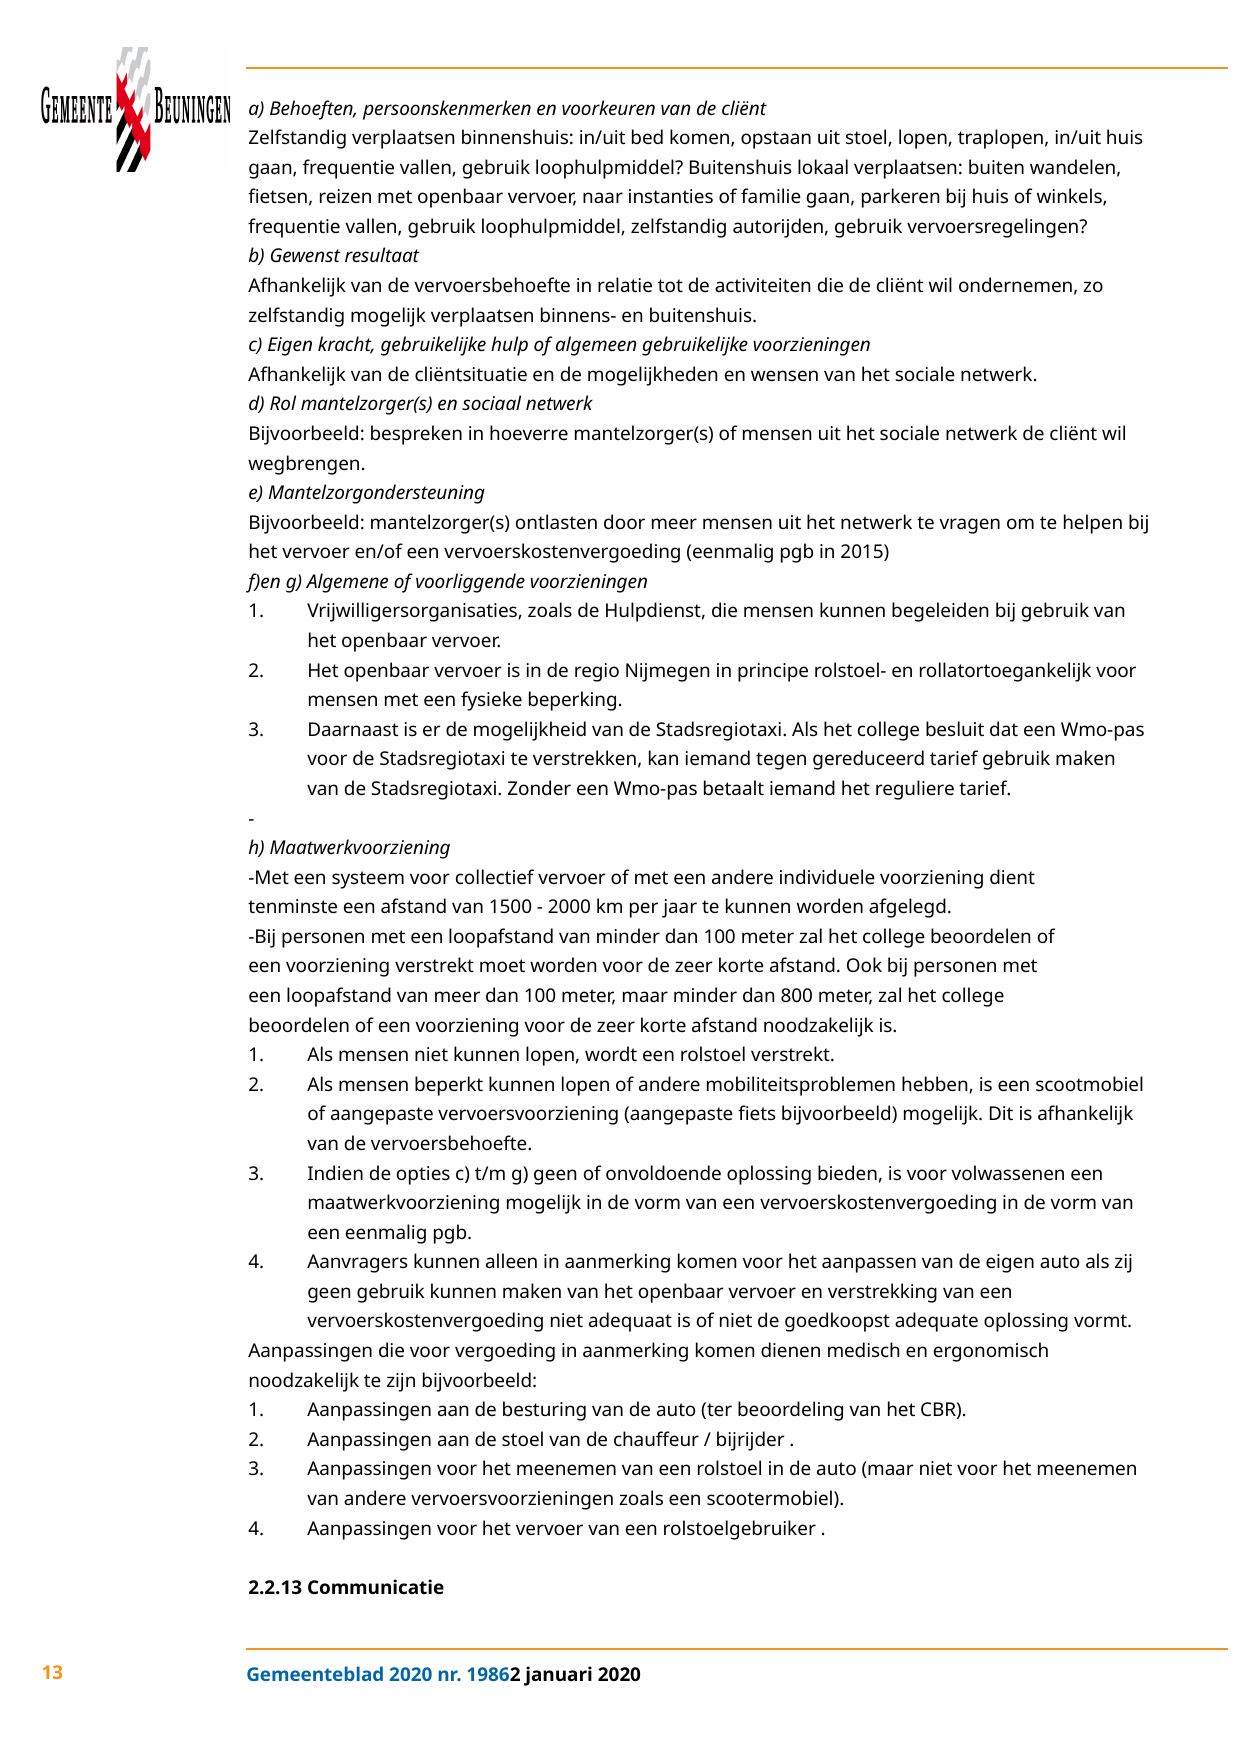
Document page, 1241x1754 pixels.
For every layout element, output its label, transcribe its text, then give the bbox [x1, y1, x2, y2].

text -Bij personen met een loopafstand van minder dan 100 meter zal het college beoordelen of [248, 923, 1152, 949]
text Afhankelijk van de cliëntsituatie en de mogelijkheden en wensen van het sociale netwerk. [248, 361, 1152, 387]
text - [248, 805, 1152, 831]
text c) Eigen kracht, gebruikelijke hulp of algemeen gebruikelijke voorzieningen [248, 331, 1152, 357]
text b) Gewenst resultaat [248, 243, 1152, 268]
text beoordelen of een voorziening voor de zeer korte afstand noodzakelijk is. [248, 1012, 1152, 1038]
text een voorziening verstrekt moet worden voor de zeer korte afstand. Ook bij personen met [248, 953, 1152, 978]
text 2.2.13 Communicatie [248, 1574, 1152, 1600]
text tenminste een afstand van 1500 - 2000 km per jaar te kunnen worden afgelegd. [248, 893, 1152, 919]
list Aanpassingen voor het meenemen van een rolstoel in de auto (maar niet voor het meenemen van andere vervoersvoorzieningen zoals een scootermobiel). [248, 1456, 1152, 1511]
list Daarnaast is er de mogelijkheid van de Stadsregiotaxi. Als het college besluit dat een Wmo-pas voor de Stadsregiotaxi te verstrekken, kan iemand tegen gereduceerd tarief gebruik maken van de Stadsregiotaxi. Zonder een Wmo-pas betaalt iemand het reguliere tarief. [248, 716, 1152, 801]
text Bijvoorbeeld: bespreken in hoeverre mantelzorger(s) of mensen uit het sociale netwerk de cliënt wil wegbrengen. [248, 420, 1152, 476]
list Als mensen niet kunnen lopen, wordt een rolstoel verstrekt. [248, 1041, 1152, 1067]
list Vrijwilligersorganisaties, zoals de Hulpdienst, die mensen kunnen begeleiden bij gebruik van het openbaar vervoer. [248, 598, 1152, 653]
text -Met een systeem voor collectief vervoer of met een andere individuele voorziening dient [248, 864, 1152, 890]
text Aanpassingen die voor vergoeding in aanmerking komen dienen medisch en ergonomisch noodzakelijk te zijn bijvoorbeeld: [248, 1337, 1152, 1393]
list Aanpassingen aan de stoel van de chauffeur / bijrijder . [248, 1426, 1152, 1452]
list Als mensen beperkt kunnen lopen of andere mobiliteitsproblemen hebben, is een scootmobiel of aangepaste vervoersvoorziening (aangepaste fiets bijvoorbeeld) mogelijk. Dit is afhankelijk van de vervoersbehoefte. [248, 1071, 1152, 1156]
text Afhankelijk van de vervoersbehoefte in relatie tot de activiteiten die de cliënt wil ondernemen, zo zelfstandig mogelijk verplaatsen binnens- en buitenshuis. [248, 272, 1152, 328]
list Aanvragers kunnen alleen in aanmerking komen voor het aanpassen van de eigen auto als zij geen gebruik kunnen maken van het openbaar vervoer en verstrekking van een vervoerskostenvergoeding niet adequaat is of niet de goedkoopst adequate oplossing vormt. [248, 1248, 1152, 1333]
list Aanpassingen aan de besturing van de auto (ter beoordeling van het CBR). [248, 1396, 1152, 1422]
text a) Behoeften, persoonskenmerken en voorkeuren van de cliënt [248, 95, 1152, 121]
picture [41, 47, 231, 172]
list Indien de opties c) t/m g) geen of onvoldoende oplossing bieden, is voor volwassenen een maatwerkvoorziening mogelijk in de vorm van een vervoerskostenvergoeding in de vorm van een eenmalig pgb. [248, 1160, 1152, 1245]
text Bijvoorbeeld: mantelzorger(s) ontlasten door meer mensen uit het netwerk te vragen om te helpen bij het vervoer en/of een vervoerskostenvergoeding (eenmalig pgb in 2015) [248, 509, 1152, 564]
list Het openbaar vervoer is in de regio Nijmegen in principe rolstoel- en rollatortoegankelijk voor mensen met een fysieke beperking. [248, 657, 1152, 712]
text Zelfstandig verplaatsen binnenshuis: in/uit bed komen, opstaan uit stoel, lopen, traplopen, in/uit huis gaan, frequentie vallen, gebruik loophulpmiddel? Buitenshuis lokaal verplaatsen: buiten wandelen, fietsen, reizen met openbaar vervoer, naar instanties of familie gaan, parkeren bij huis of winkels, frequentie vallen, gebruik loophulpmiddel, zelfstandig autorijden, gebruik vervoersregelingen? [248, 124, 1152, 239]
text d) Rol mantelzorger(s) en sociaal netwerk [248, 391, 1152, 416]
text e) Mantelzorgondersteuning [248, 479, 1152, 505]
list Aanpassingen voor het vervoer van een rolstoelgebruiker . [248, 1515, 1152, 1541]
text h) Maatwerkvoorziening [248, 834, 1152, 860]
text f)en g) Algemene of voorliggende voorzieningen [248, 568, 1152, 594]
text een loopafstand van meer dan 100 meter, maar minder dan 800 meter, zal het college [248, 982, 1152, 1008]
